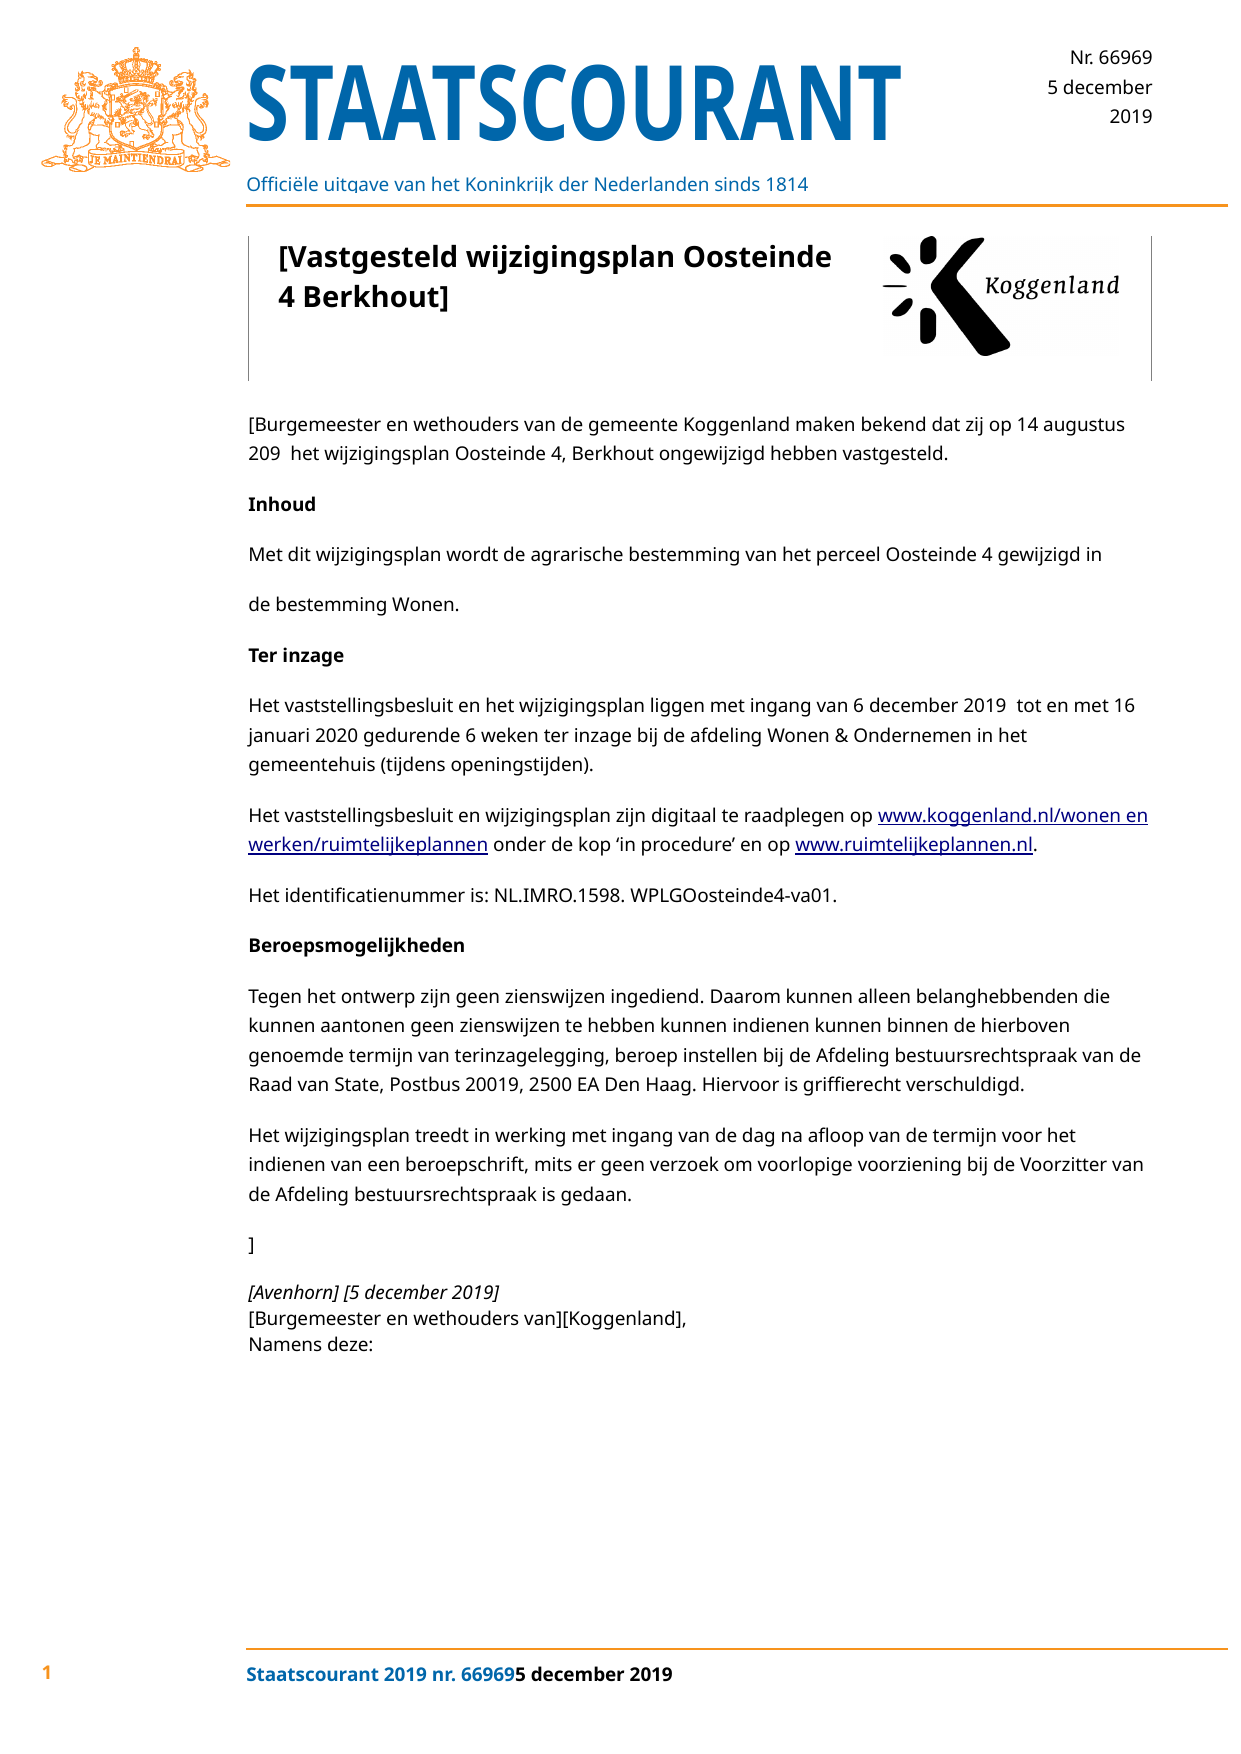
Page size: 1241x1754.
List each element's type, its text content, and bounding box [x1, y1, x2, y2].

table_header [850, 236, 1151, 381]
text Het vaststellingsbesluit en wijzigingsplan zijn digitaal te raadplegen op www.koggenland.nl/wonen en werken/ruimtelijkeplannen onder de kop ‘in procedure’ en op www.ruimtelijkeplannen.nl. [248, 802, 1152, 857]
picture [41, 47, 231, 172]
text Het wijzigingsplan treedt in werking met ingang van de dag na afloop van de termijn voor het indienen van een beroepschrift, mits er geen verzoek om voorlopige voorziening bij de Voorzitter van de Afdeling bestuursrechtspraak is gedaan. [248, 1122, 1152, 1207]
text [Avenhorn] [5 december 2019] [248, 1279, 1152, 1305]
text Inhoud [248, 491, 1152, 516]
picture [882, 236, 1119, 356]
text Beroepsmogelijkheden [248, 932, 1152, 958]
text Ter inzage [248, 642, 1152, 668]
text Het vaststellingsbesluit en het wijzigingsplan liggen met ingang van 6 december 2019 tot en met 16 januari 2020 gedurende 6 weken ter inzage bij de afdeling Wonen & Ondernemen in het gemeentehuis (tijdens openingstijden). [248, 692, 1152, 777]
text Namens deze: [248, 1331, 1152, 1357]
table_header [Vastgesteld wijzigingsplan Oosteinde 4 Berkhout] [249, 236, 850, 381]
text [Burgemeester en wethouders van de gemeente Koggenland maken bekend dat zij op 14 augustus 209 het wijzigingsplan Oosteinde 4, Berkhout ongewijzigd hebben vastgesteld. [248, 411, 1152, 466]
text ] [248, 1232, 1152, 1257]
text [Burgemeester en wethouders van][Koggenland], [248, 1305, 1152, 1331]
text de bestemming Wonen. [248, 592, 1152, 617]
text Het identificatienummer is: NL.IMRO.1598. WPLGOosteinde4-va01. [248, 882, 1152, 908]
text Tegen het ontwerp zijn geen zienswijzen ingediend. Daarom kunnen alleen belanghebbenden die kunnen aantonen geen zienswijzen te hebben kunnen indienen kunnen binnen de hierboven genoemde termijn van terinzagelegging, beroep instellen bij de Afdeling bestuursrechtspraak van de Raad van State, Postbus 20019, 2500 EA Den Haag. Hiervoor is griffierecht verschuldigd. [248, 983, 1152, 1097]
text Met dit wijzigingsplan wordt de agrarische bestemming van het perceel Oosteinde 4 gewijzigd in [248, 541, 1152, 567]
